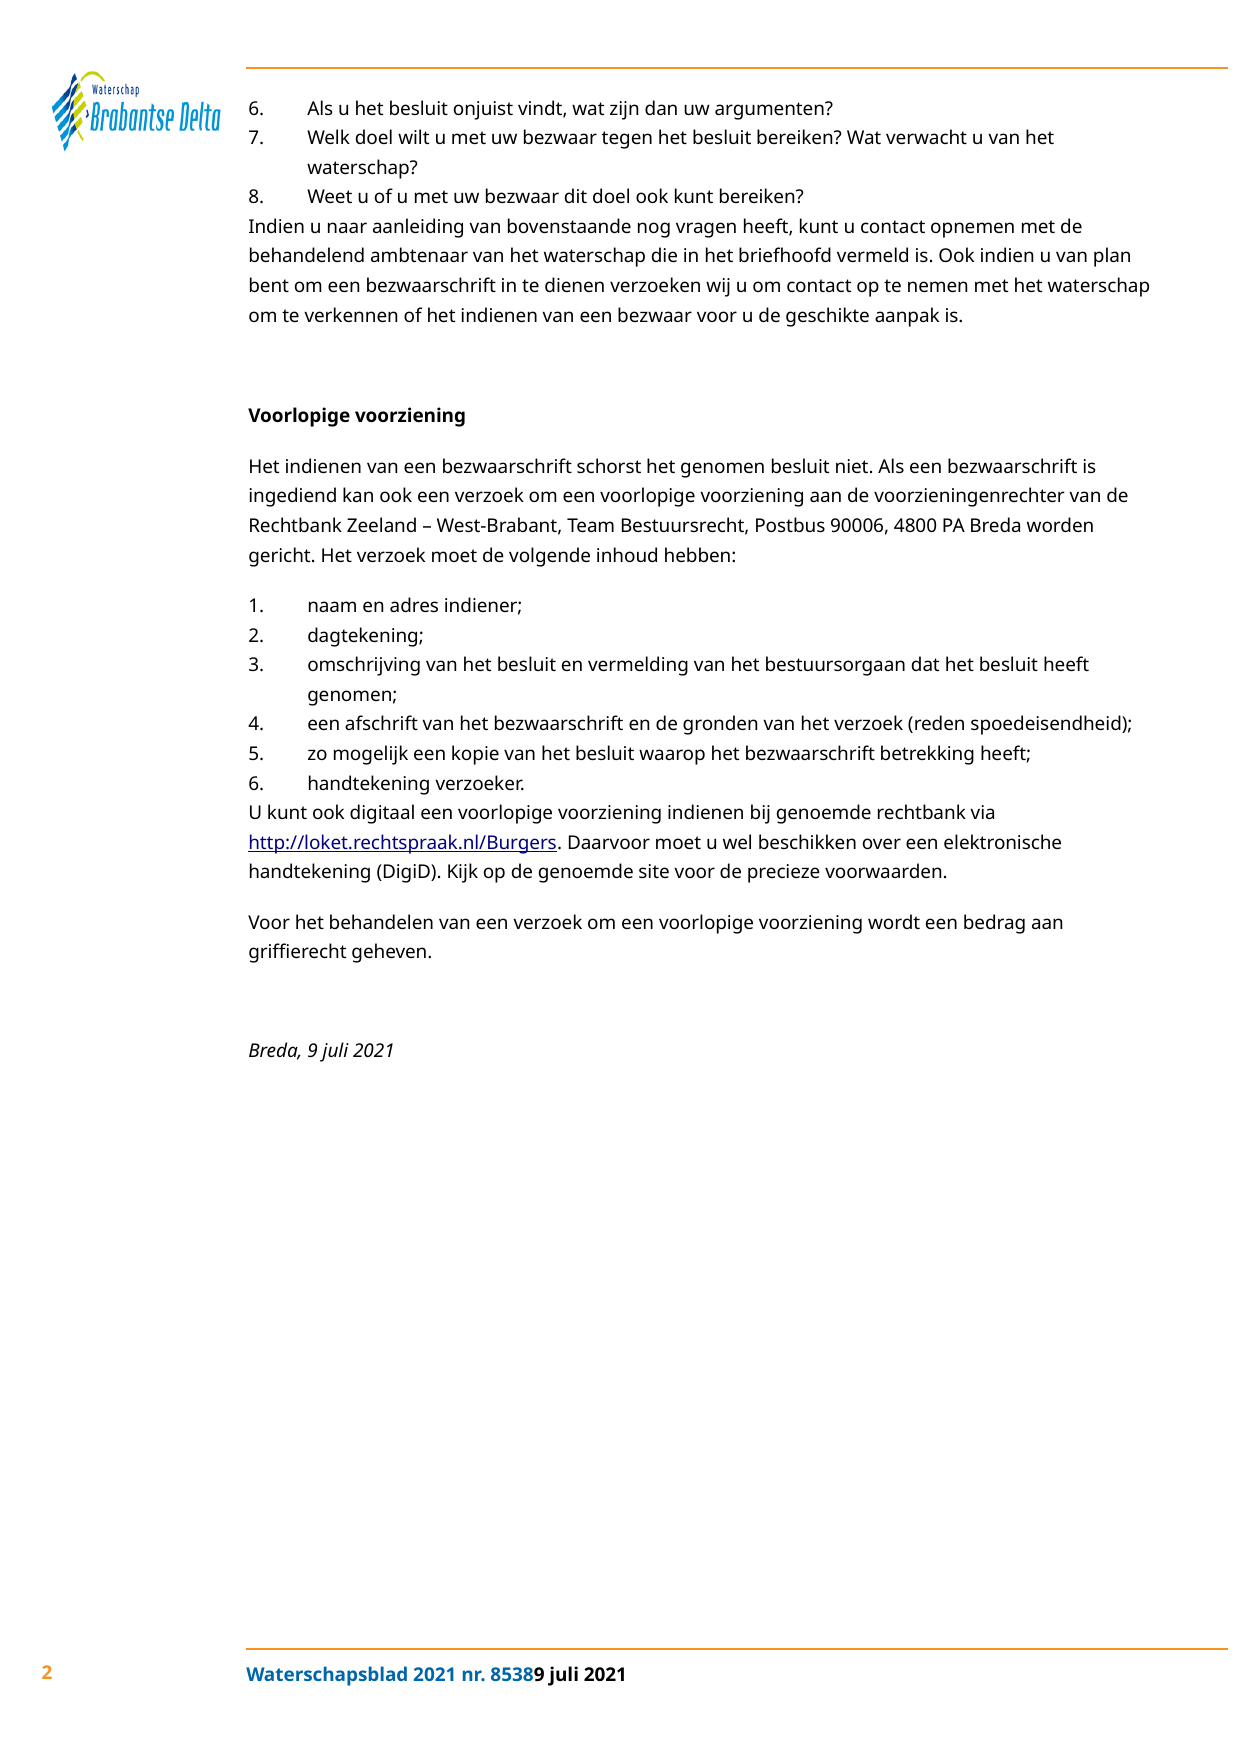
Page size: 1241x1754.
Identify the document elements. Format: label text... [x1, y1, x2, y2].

list zo mogelijk een kopie van het besluit waarop het bezwaarschrift betrekking heeft; [248, 740, 1152, 766]
text Breda, 9 juli 2021 [248, 1037, 1152, 1062]
list naam en adres indiener; [248, 592, 1152, 618]
list handtekening verzoeker. [248, 770, 1152, 796]
list Welk doel wilt u met uw bezwaar tegen het besluit bereiken? Wat verwacht u van het waterschap? [248, 124, 1152, 180]
picture [41, 47, 231, 172]
list Als u het besluit onjuist vindt, wat zijn dan uw argumenten? [248, 95, 1152, 121]
text Voorlopige voorziening [248, 403, 1152, 428]
text Voor het behandelen van een verzoek om een voorlopige voorziening wordt een bedrag aan griffierecht geheven. [248, 909, 1152, 964]
text Het indienen van een bezwaarschrift schorst het genomen besluit niet. Als een bezwaarschrift is ingediend kan ook een verzoek om een voorlopige voorziening aan de voorzieningenrechter van de Rechtbank Zeeland – West-Brabant, Team Bestuursrecht, Postbus 90006, 4800 PA Breda worden gericht. Het verzoek moet de volgende inhoud hebben: [248, 453, 1152, 568]
text Indien u naar aanleiding van bovenstaande nog vragen heeft, kunt u contact opnemen met de behandelend ambtenaar van het waterschap die in het briefhoofd vermeld is. Ook indien u van plan bent om een bezwaarschrift in te dienen verzoeken wij u om contact op te nemen met het waterschap om te verkennen of het indienen van een bezwaar voor u de geschikte aanpak is. [248, 213, 1152, 328]
text U kunt ook digitaal een voorlopige voorziening indienen bij genoemde rechtbank via http://loket.rechtspraak.nl/Burgers. Daarvoor moet u wel beschikken over een elektronische handtekening (DigiD). Kijk op de genoemde site voor de precieze voorwaarden. [248, 799, 1152, 884]
list Weet u of u met uw bezwaar dit doel ook kunt bereiken? [248, 183, 1152, 209]
list omschrijving van het besluit en vermelding van het bestuursorgaan dat het besluit heeft genomen; [248, 651, 1152, 707]
list een afschrift van het bezwaarschrift en de gronden van het verzoek (reden spoedeisendheid); [248, 711, 1152, 736]
list dagtekening; [248, 622, 1152, 648]
